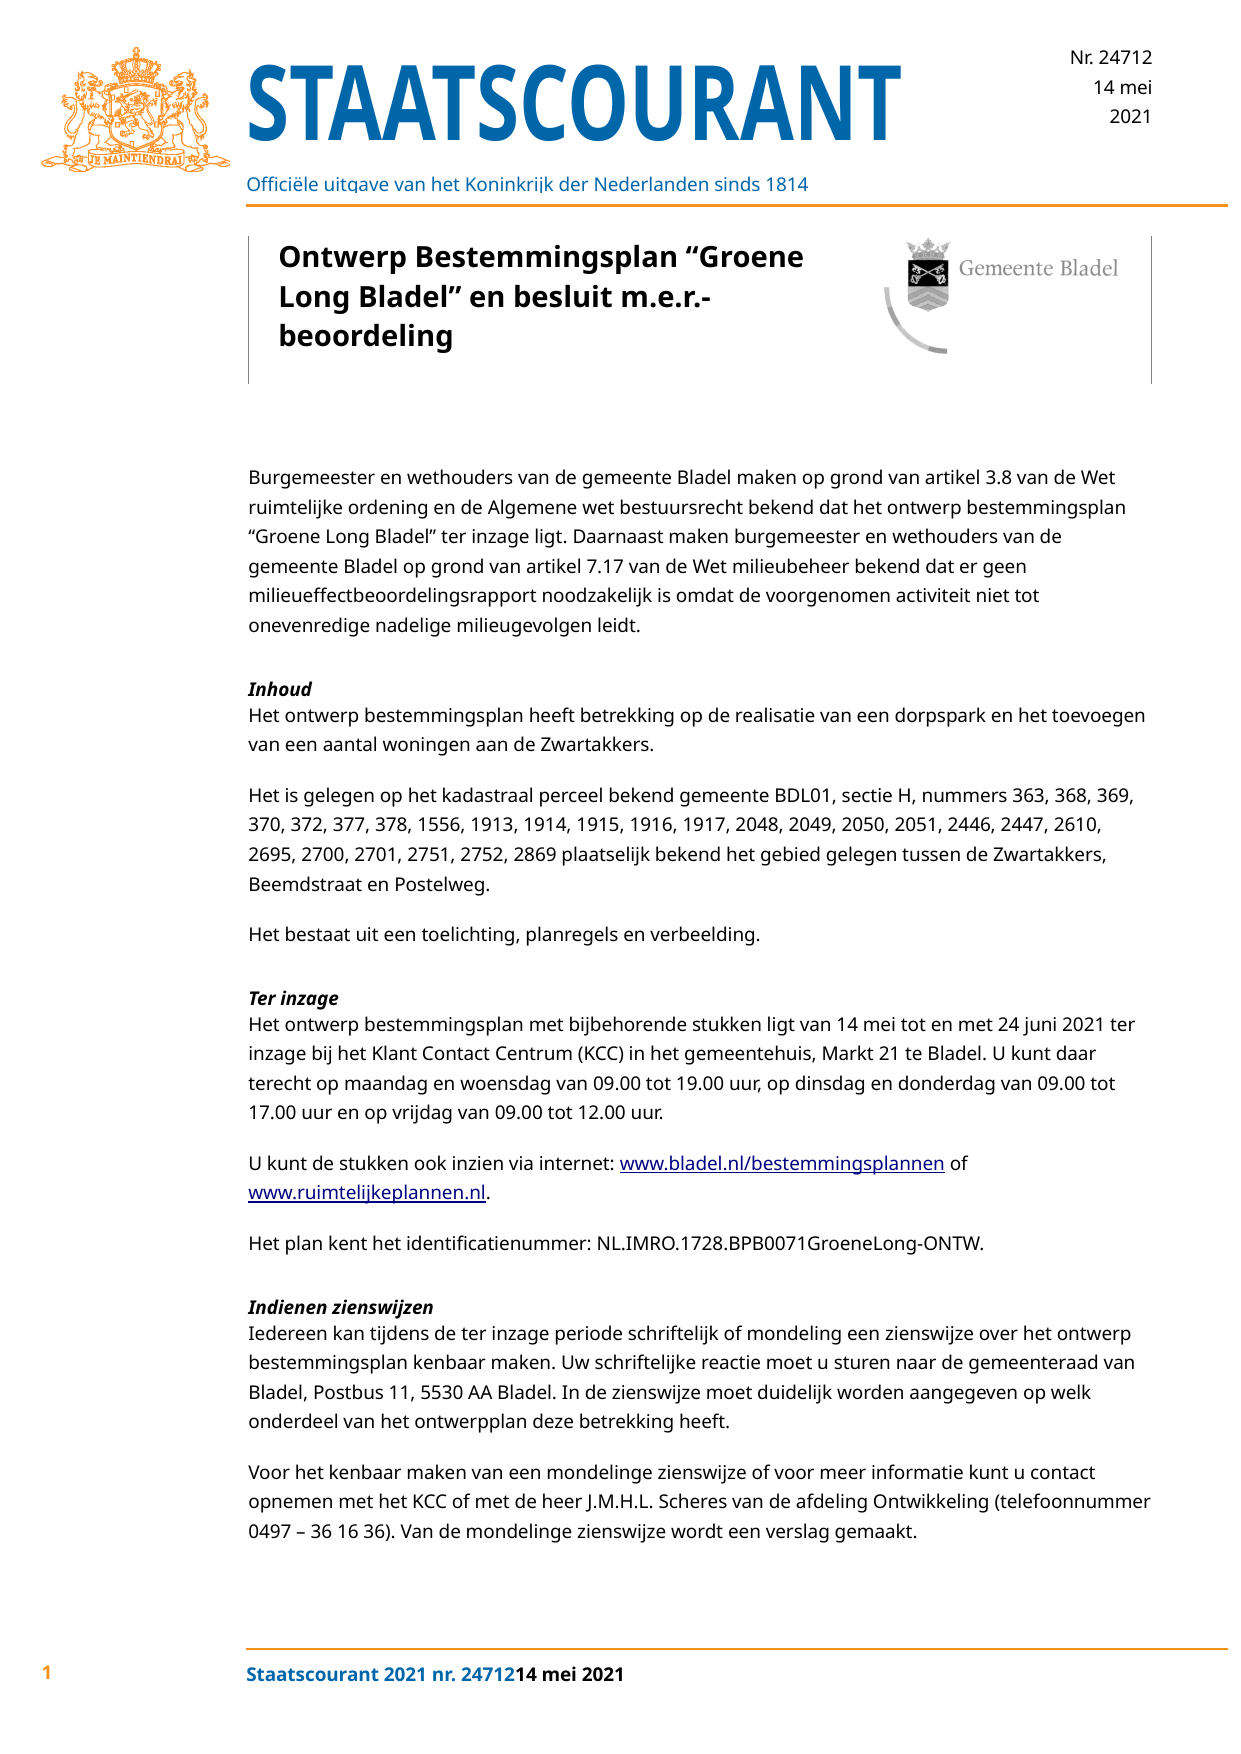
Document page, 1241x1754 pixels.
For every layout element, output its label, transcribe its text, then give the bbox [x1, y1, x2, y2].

text Burgemeester en wethouders van de gemeente Bladel maken op grond van artikel 3.8 van de Wet ruimtelijke ordening en de Algemene wet bestuursrecht bekend dat het ontwerp bestemmingsplan “Groene Long Bladel” ter inzage ligt. Daarnaast maken burgemeester en wethouders van de gemeente Bladel op grond van artikel 7.17 van de Wet milieubeheer bekend dat er geen milieueffectbeoordelingsrapport noodzakelijk is omdat de voorgenomen activiteit niet tot onevenredige nadelige milieugevolgen leidt. [248, 464, 1152, 638]
picture [882, 236, 1119, 355]
table_header Ontwerp Bestemmingsplan “Groene Long Bladel” en besluit m.e.r.-beoordeling [249, 236, 850, 384]
text Het ontwerp bestemmingsplan heeft betrekking op de realisatie van een dorpspark en het toevoegen van een aantal woningen aan de Zwartakkers. [248, 702, 1152, 757]
text Het bestaat uit een toelichting, planregels en verbeelding. [248, 921, 1152, 947]
text Iedereen kan tijdens de ter inzage periode schriftelijk of mondeling een zienswijze over het ontwerp bestemmingsplan kenbaar maken. Uw schriftelijke reactie moet u sturen naar de gemeenteraad van Bladel, Postbus 11, 5530 AA Bladel. In de zienswijze moet duidelijk worden aangegeven op welk onderdeel van het ontwerpplan deze betrekking heeft. [248, 1320, 1152, 1434]
text Voor het kenbaar maken van een mondelinge zienswijze of voor meer informatie kunt u contact opnemen met het KCC of met de heer J.M.H.L. Scheres van de afdeling Ontwikkeling (telefoonnummer 0497 – 36 16 36). Van de mondelinge zienswijze wordt een verslag gemaakt. [248, 1459, 1152, 1544]
text Indienen zienswijzen [248, 1294, 1152, 1320]
text U kunt de stukken ook inzien via internet: www.bladel.nl/bestemmingsplannen of www.ruimtelijkeplannen.nl. [248, 1150, 1152, 1205]
text Het ontwerp bestemmingsplan met bijbehorende stukken ligt van 14 mei tot en met 24 juni 2021 ter inzage bij het Klant Contact Centrum (KCC) in het gemeentehuis, Markt 21 te Bladel. U kunt daar terecht op maandag en woensdag van 09.00 tot 19.00 uur, op dinsdag en donderdag van 09.00 tot 17.00 uur en op vrijdag van 09.00 tot 12.00 uur. [248, 1011, 1152, 1125]
table_header [850, 236, 1151, 384]
text Het is gelegen op het kadastraal perceel bekend gemeente BDL01, sectie H, nummers 363, 368, 369, 370, 372, 377, 378, 1556, 1913, 1914, 1915, 1916, 1917, 2048, 2049, 2050, 2051, 2446, 2447, 2610, 2695, 2700, 2701, 2751, 2752, 2869 plaatselijk bekend het gebied gelegen tussen de Zwartakkers, Beemdstraat en Postelweg. [248, 782, 1152, 896]
text Ter inzage [248, 985, 1152, 1011]
text Het plan kent het identificatienummer: NL.IMRO.1728.BPB0071GroeneLong-ONTW. [248, 1230, 1152, 1256]
text Inhoud [248, 676, 1152, 702]
picture [41, 47, 231, 172]
